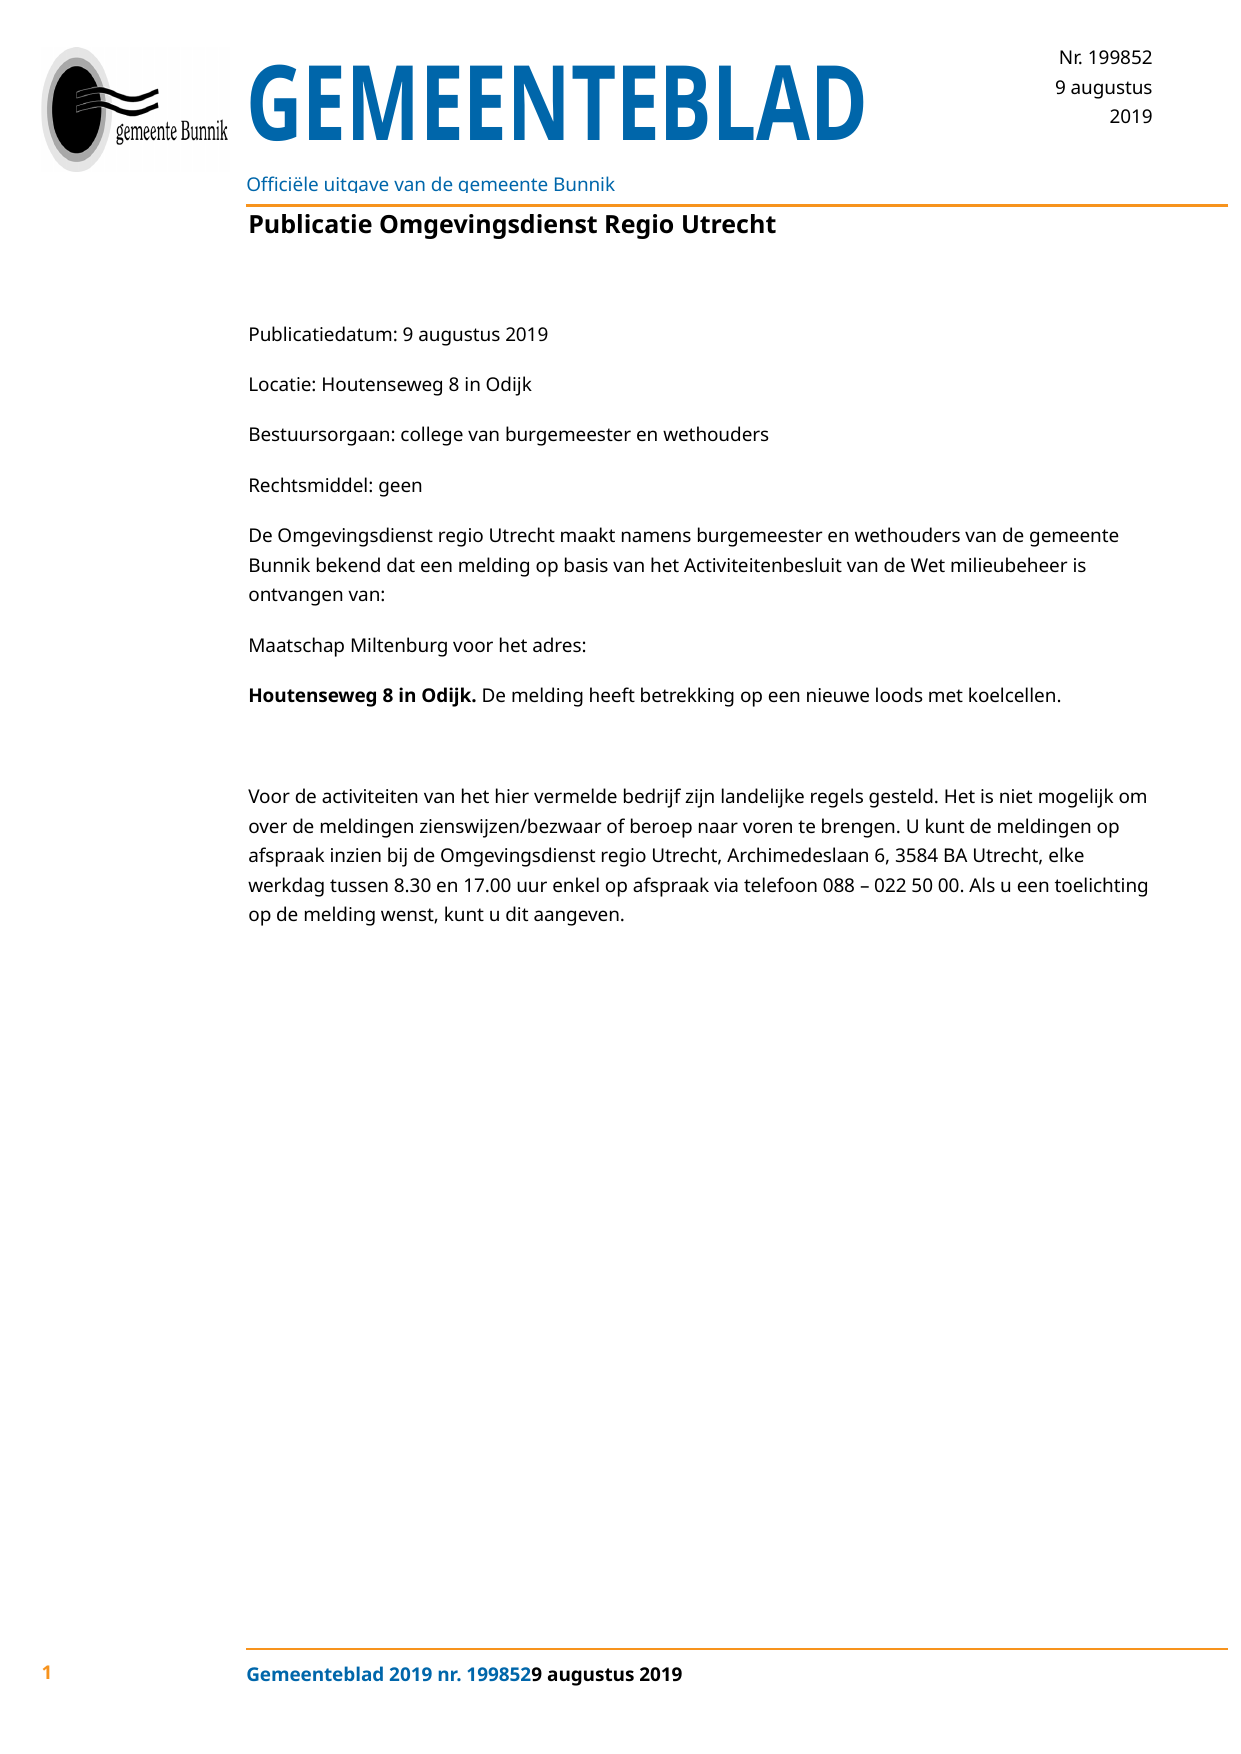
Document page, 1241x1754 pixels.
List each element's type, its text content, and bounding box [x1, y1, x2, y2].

text Locatie: Houtenseweg 8 in Odijk [248, 371, 1152, 397]
text Rechtsmiddel: geen [248, 472, 1152, 498]
text Publicatie Omgevingsdienst Regio Utrecht [248, 207, 1152, 241]
text De Omgevingsdienst regio Utrecht maakt namens burgemeester en wethouders van de gemeente Bunnik bekend dat een melding op basis van het Activiteitenbesluit van de Wet milieubeheer is ontvangen van: [248, 522, 1152, 607]
text Maatschap Miltenburg voor het adres: [248, 632, 1152, 658]
text Houtenseweg 8 in Odijk. De melding heeft betrekking op een nieuwe loods met koelcellen. [248, 682, 1152, 708]
picture [41, 47, 231, 172]
text Voor de activiteiten van het hier vermelde bedrijf zijn landelijke regels gesteld. Het is niet mogelijk om over de meldingen zienswijzen/bezwaar of beroep naar voren te brengen. U kunt de meldingen op afspraak inzien bij de Omgevingsdienst regio Utrecht, Archimedeslaan 6, 3584 BA Utrecht, elke werkdag tussen 8.30 en 17.00 uur enkel op afspraak via telefoon 088 – 022 50 00. Als u een toelichting op de melding wenst, kunt u dit aangeven. [248, 783, 1152, 927]
text Bestuursorgaan: college van burgemeester en wethouders [248, 422, 1152, 447]
text Publicatiedatum: 9 augustus 2019 [248, 321, 1152, 346]
